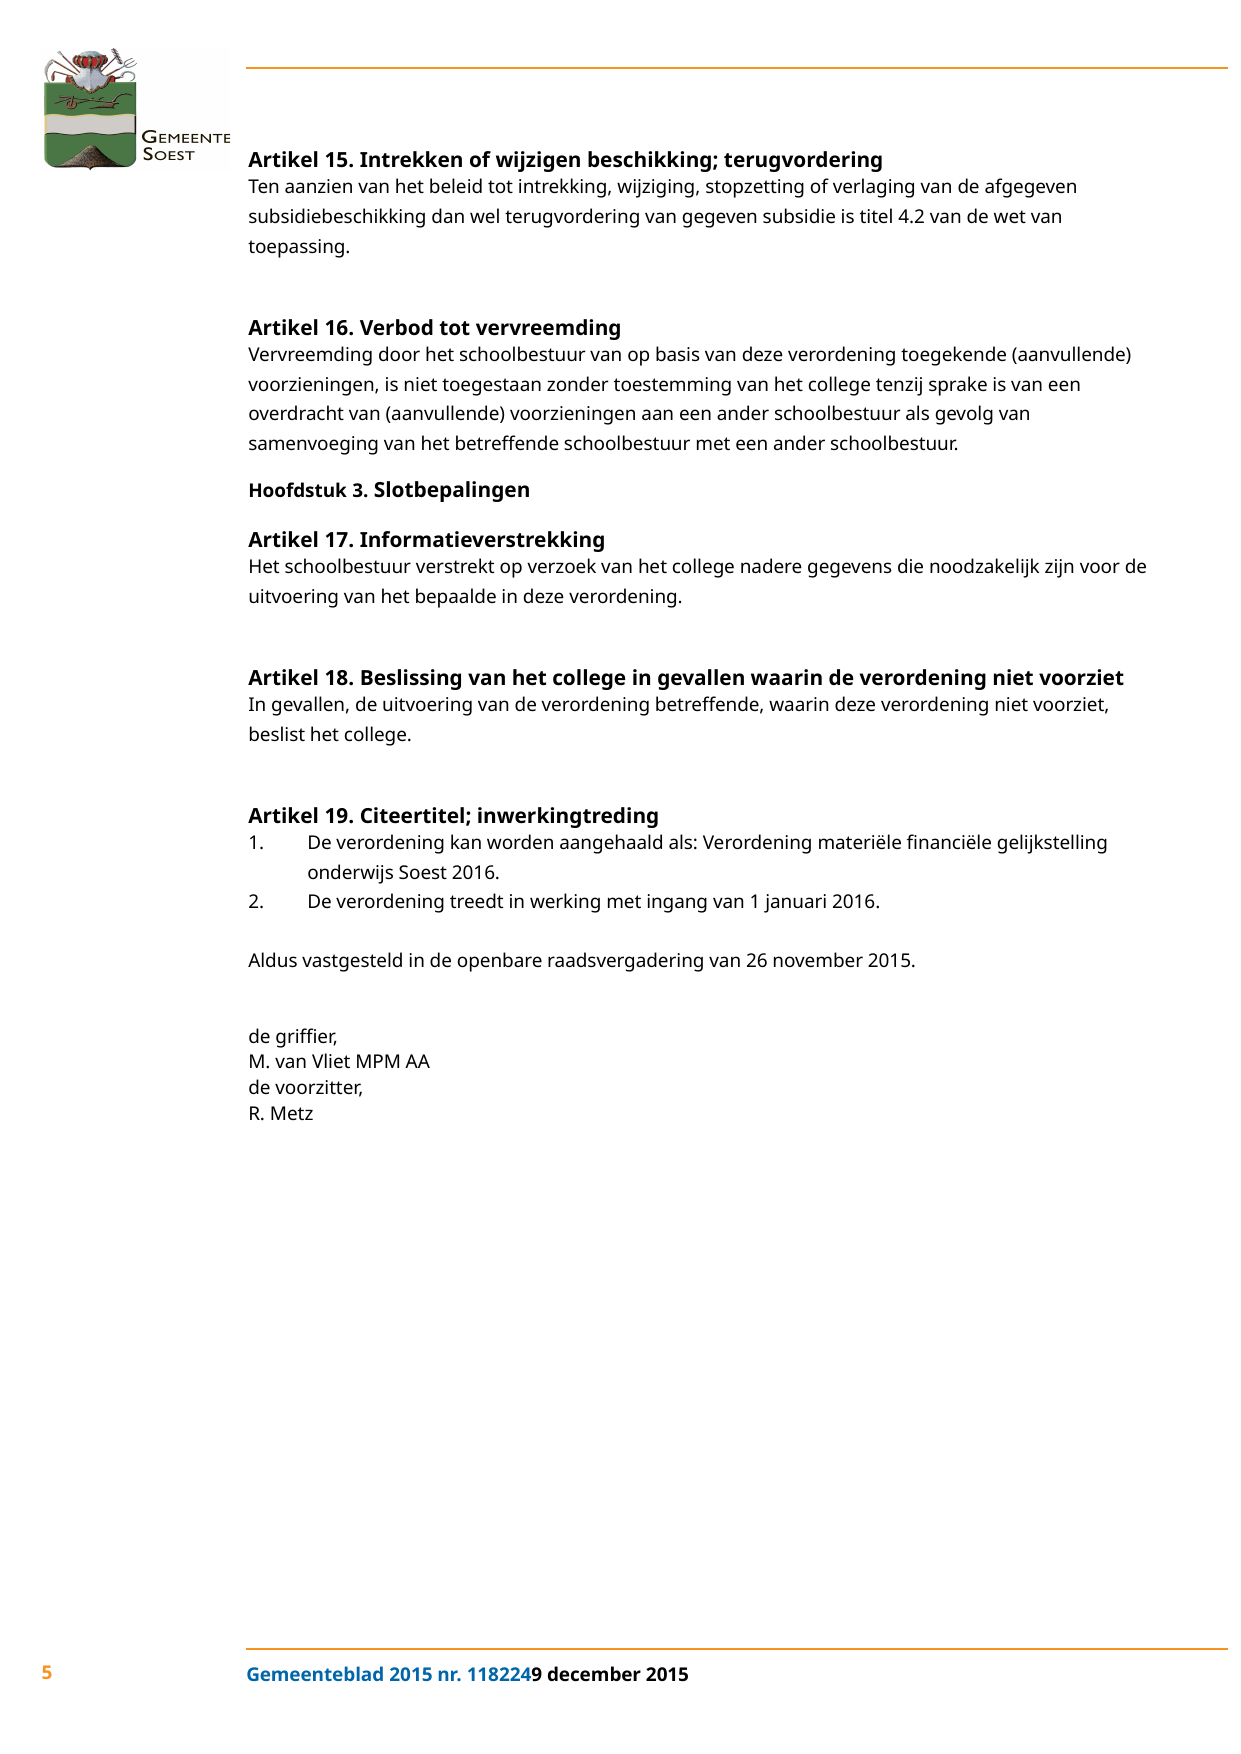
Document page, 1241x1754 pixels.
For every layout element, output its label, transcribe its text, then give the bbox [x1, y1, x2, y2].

list De verordening treedt in werking met ingang van 1 januari 2016. [248, 888, 1152, 914]
text Artikel 15. Intrekken of wijzigen beschikking; terugvordering [248, 145, 1152, 174]
list De verordening kan worden aangehaald als: Verordening materiële financiële gelijkstelling onderwijs Soest 2016. [248, 829, 1152, 885]
text de voorzitter, [248, 1074, 1152, 1100]
text M. van Vliet MPM AA [248, 1049, 1152, 1074]
text de griffier, [248, 1023, 1152, 1049]
text Artikel 19. Citeertitel; inwerkingtreding [248, 801, 1152, 829]
text Artikel 17. Informatieverstrekking [248, 525, 1152, 553]
picture [41, 47, 231, 172]
text Aldus vastgesteld in de openbare raadsvergadering van 26 november 2015. [248, 948, 1152, 973]
text Vervreemding door het schoolbestuur van op basis van deze verordening toegekende (aanvullende) voorzieningen, is niet toegestaan zonder toestemming van het college tenzij sprake is van een overdracht van (aanvullende) voorzieningen aan een ander schoolbestuur als gevolg van samenvoeging van het betreffende schoolbestuur met een ander schoolbestuur. [248, 341, 1152, 456]
text Ten aanzien van het beleid tot intrekking, wijziging, stopzetting of verlaging van de afgegeven subsidiebeschikking dan wel terugvordering van gegeven subsidie is titel 4.2 van de wet van toepassing. [248, 174, 1152, 258]
text In gevallen, de uitvoering van de verordening betreffende, waarin deze verordening niet voorziet, beslist het college. [248, 691, 1152, 747]
text Artikel 16. Verbod tot vervreemding [248, 313, 1152, 341]
text Artikel 18. Beslissing van het college in gevallen waarin de verordening niet voorziet [248, 663, 1152, 691]
text Het schoolbestuur verstrekt op verzoek van het college nadere gegevens die noodzakelijk zijn voor de uitvoering van het bepaalde in deze verordening. [248, 553, 1152, 609]
text Hoofdstuk 3. Slotbepalingen [248, 476, 1152, 504]
text R. Metz [248, 1100, 1152, 1126]
